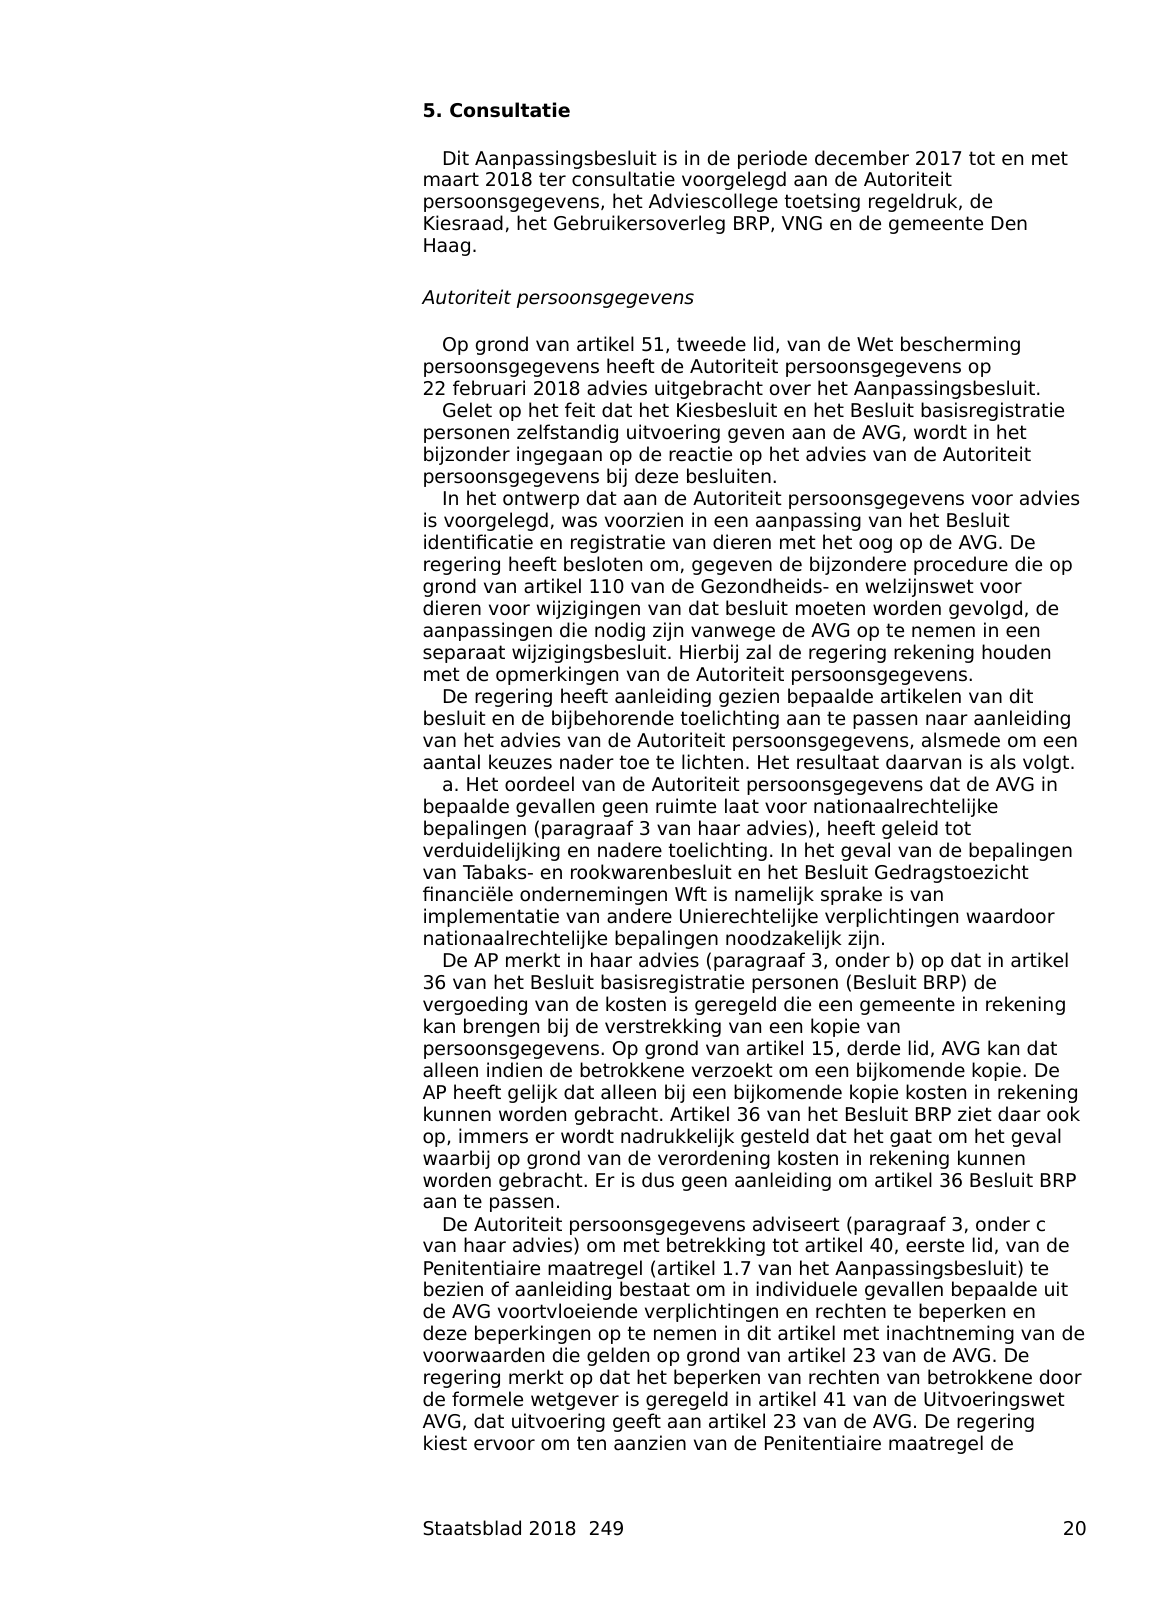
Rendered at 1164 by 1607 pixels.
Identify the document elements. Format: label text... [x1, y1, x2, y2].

text De regering heeft aanleiding gezien bepaalde artikelen van dit besluit en de bijbehorende toelichting aan te passen naar aanleiding van het advies van de Autoriteit persoonsgegevens, alsmede om een aantal keuzes nader toe te lichten. Het resultaat daarvan is als volgt. [422, 686, 1087, 774]
subtitle Autoriteit persoonsgegevens [422, 287, 1087, 309]
text Op grond van artikel 51, tweede lid, van de Wet bescherming persoonsgegevens heeft de Autoriteit persoonsgegevens op 22 februari 2018 advies uitgebracht over het Aanpassingsbesluit. [422, 334, 1087, 400]
text De AP merkt in haar advies (paragraaf 3, onder b) op dat in artikel 36 van het Besluit basisregistratie personen (Besluit BRP) de vergoeding van de kosten is geregeld die een gemeente in rekening kan brengen bij de verstrekking van een kopie van persoonsgegevens. Op grond van artikel 15, derde lid, AVG kan dat alleen indien de betrokkene verzoekt om een bijkomende kopie. De AP heeft gelijk dat alleen bij een bijkomende kopie kosten in rekening kunnen worden gebracht. Artikel 36 van het Besluit BRP ziet daar ook op, immers er wordt nadrukkelijk gesteld dat het gaat om het geval waarbij op grond van de verordening kosten in rekening kunnen worden gebracht. Er is dus geen aanleiding om artikel 36 Besluit BRP aan te passen. [422, 950, 1087, 1213]
text De Autoriteit persoonsgegevens adviseert (paragraaf 3, onder c van haar advies) om met betrekking tot artikel 40, eerste lid, van de Penitentiaire maatregel (artikel 1.7 van het Aanpassingsbesluit) te bezien of aanleiding bestaat om in individuele gevallen bepaalde uit de AVG voortvloeiende verplichtingen en rechten te beperken en deze beperkingen op te nemen in dit artikel met inachtneming van de voorwaarden die gelden op grond van artikel 23 van de AVG. De regering merkt op dat het beperken van rechten van betrokkene door de formele wetgever is geregeld in artikel 41 van de Uitvoeringswet AVG, dat uitvoering geeft aan artikel 23 van de AVG. De regering kiest ervoor om ten aanzien van de Penitentiaire maatregel de [422, 1213, 1087, 1455]
subtitle 5. Consultatie [422, 100, 1087, 122]
text In het ontwerp dat aan de Autoriteit persoonsgegevens voor advies is voorgelegd, was voorzien in een aanpassing van het Besluit identificatie en registratie van dieren met het oog op de AVG. De regering heeft besloten om, gegeven de bijzondere procedure die op grond van artikel 110 van de Gezondheids- en welzijnswet voor dieren voor wijzigingen van dat besluit moeten worden gevolgd, de aanpassingen die nodig zijn vanwege de AVG op te nemen in een separaat wijzigingsbesluit. Hierbij zal de regering rekening houden met de opmerkingen van de Autoriteit persoonsgegevens. [422, 488, 1087, 686]
text a. Het oordeel van de Autoriteit persoonsgegevens dat de AVG in bepaalde gevallen geen ruimte laat voor nationaalrechtelijke bepalingen (paragraaf 3 van haar advies), heeft geleid tot verduidelijking en nadere toelichting. In het geval van de bepalingen van Tabaks- en rookwarenbesluit en het Besluit Gedragstoezicht financiële ondernemingen Wft is namelijk sprake is van implementatie van andere Unierechtelijke verplichtingen waardoor nationaalrechtelijke bepalingen noodzakelijk zijn. [422, 774, 1087, 950]
text Gelet op het feit dat het Kiesbesluit en het Besluit basisregistratie personen zelfstandig uitvoering geven aan de AVG, wordt in het bijzonder ingegaan op de reactie op het advies van de Autoriteit persoonsgegevens bij deze besluiten. [422, 400, 1087, 488]
text Dit Aanpassingsbesluit is in de periode december 2017 tot en met maart 2018 ter consultatie voorgelegd aan de Autoriteit persoonsgegevens, het Adviescollege toetsing regeldruk, de Kiesraad, het Gebruikersoverleg BRP, VNG en de gemeente Den Haag. [422, 147, 1087, 257]
